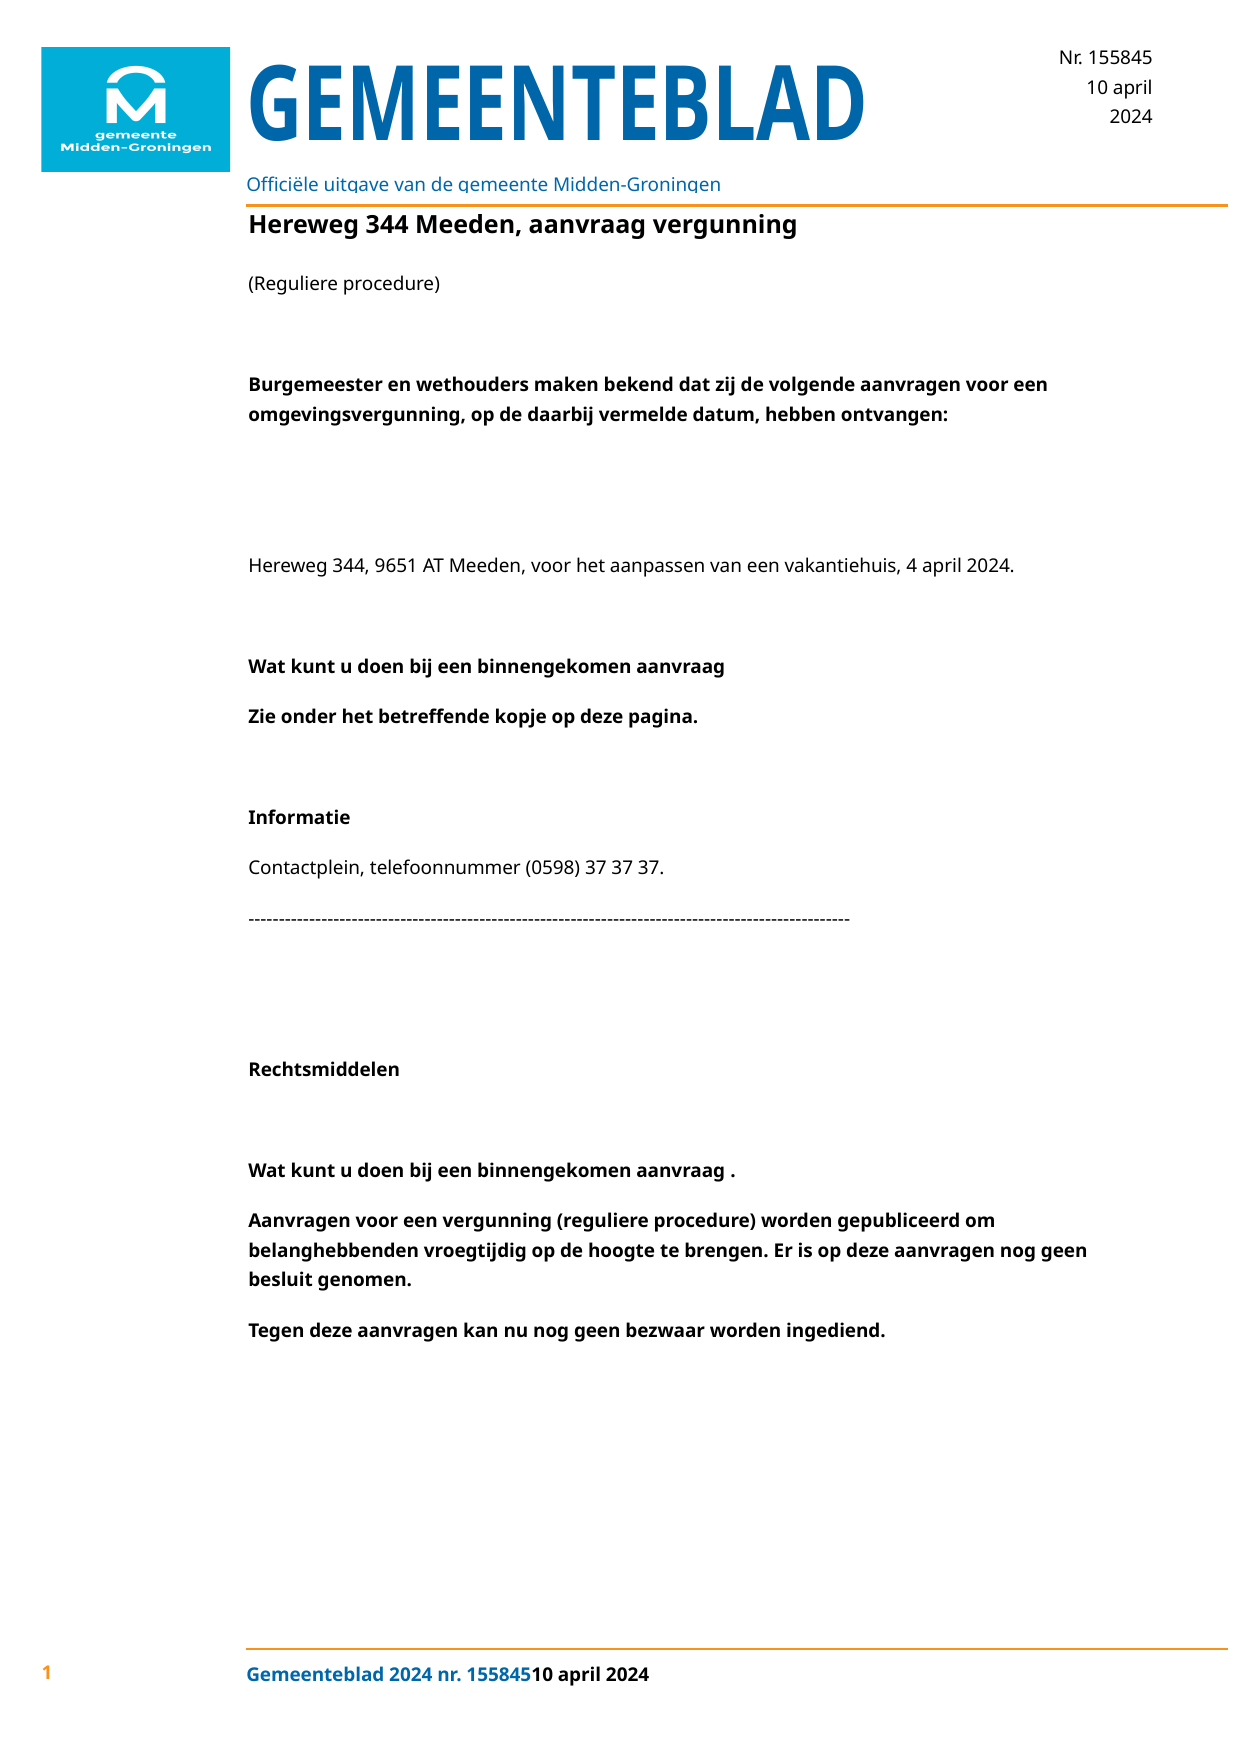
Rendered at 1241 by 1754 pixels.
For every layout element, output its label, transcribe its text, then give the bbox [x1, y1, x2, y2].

text Aanvragen voor een vergunning (reguliere procedure) worden gepubliceerd om belanghebbenden vroegtijdig op de hoogte te brengen. Er is op deze aanvragen nog geen besluit genomen. [248, 1207, 1152, 1292]
text Hereweg 344 Meeden, aanvraag vergunning [248, 207, 1152, 241]
picture [108, 66, 164, 82]
text Informatie [248, 804, 1152, 830]
text Hereweg 344, 9651 AT Meeden, voor het aanpassen van een vakantiehuis, 4 april 2024. [248, 552, 1152, 578]
text Wat kunt u doen bij een binnengekomen aanvraag [248, 653, 1152, 678]
picture [107, 89, 165, 122]
text Rechtsmiddelen [248, 1056, 1152, 1082]
text Zie onder het betreffende kopje op deze pagina. [248, 703, 1152, 729]
text Tegen deze aanvragen kan nu nog geen bezwaar worden ingediend. [248, 1317, 1152, 1343]
text (Reguliere procedure) [248, 270, 1152, 296]
text --------------------------------------------------------------------------------------------------- [248, 905, 1152, 931]
text Burgemeester en wethouders maken bekend dat zij de volgende aanvragen voor een omgevingsvergunning, op de daarbij vermelde datum, hebben ontvangen: [248, 371, 1152, 426]
text Wat kunt u doen bij een binnengekomen aanvraag . [248, 1157, 1152, 1183]
picture [184, 146, 190, 153]
text Contactplein, telefoonnummer (0598) 37 37 37. [248, 854, 1152, 880]
